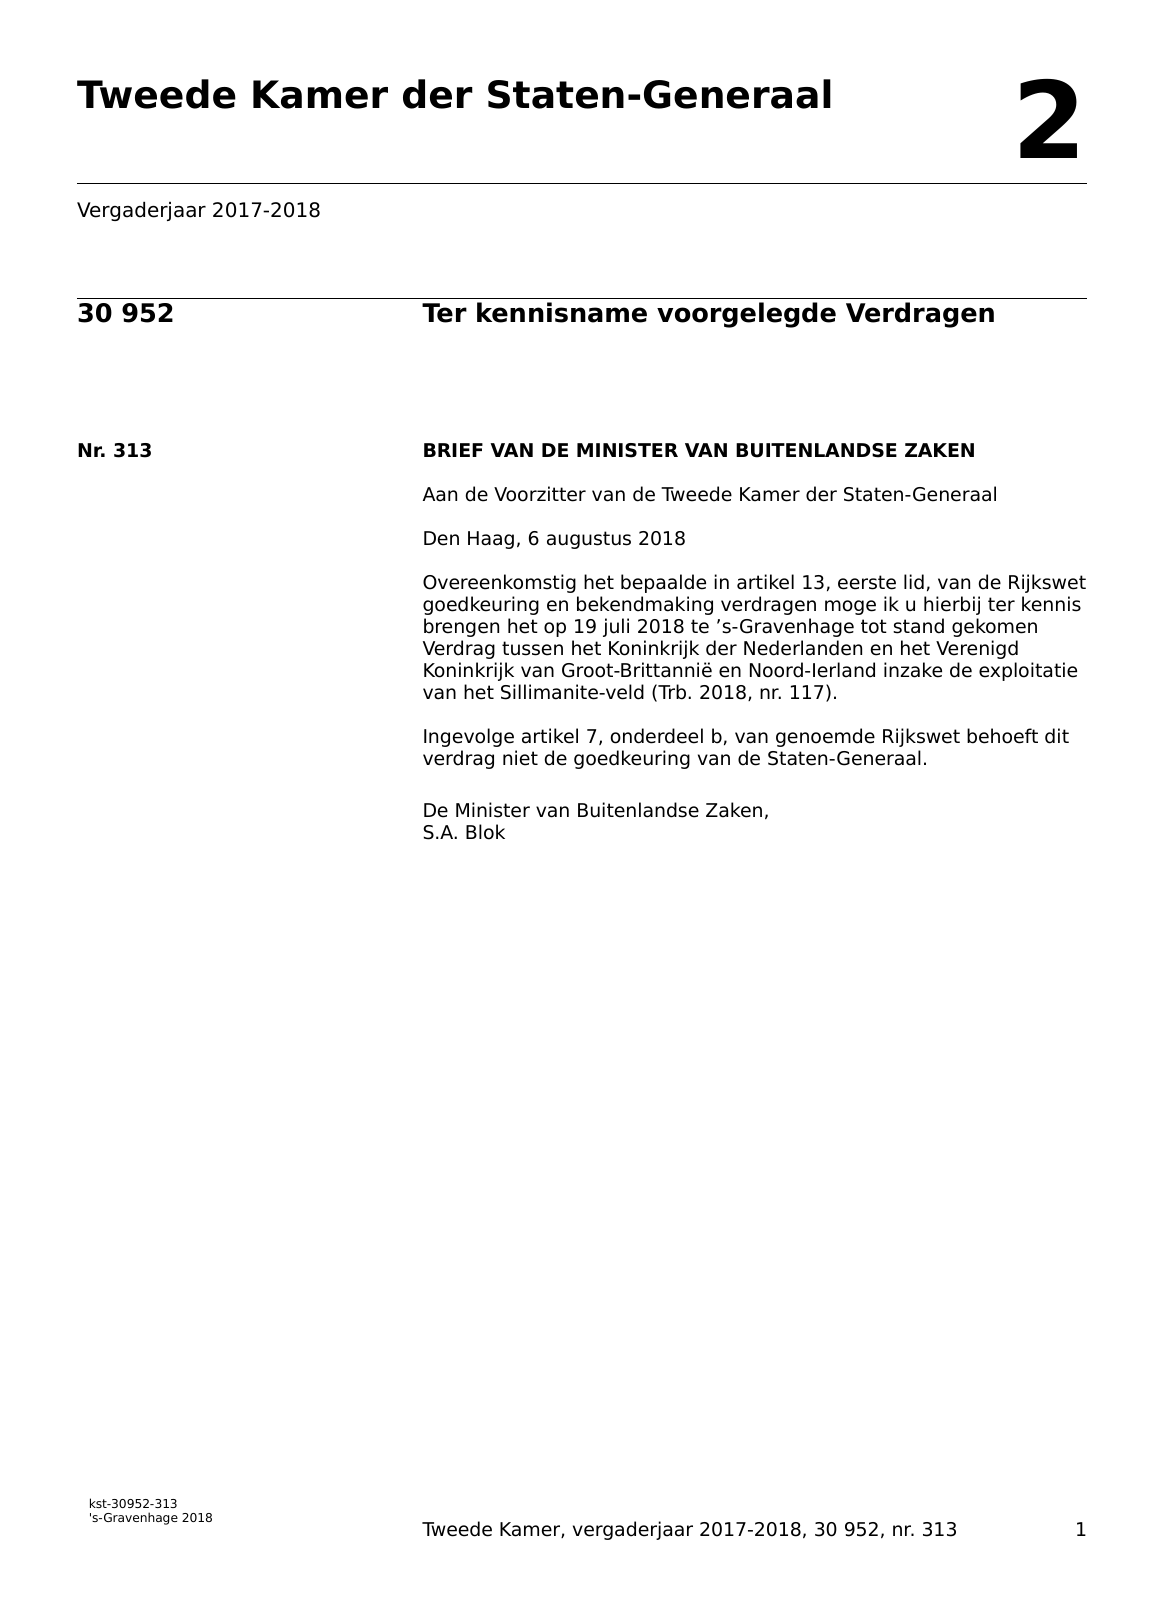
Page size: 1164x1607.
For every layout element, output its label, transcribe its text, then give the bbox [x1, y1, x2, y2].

table_cell Vergaderjaar 2017-2018 [77, 184, 1087, 298]
subtitle Nr. 313 BRIEF VAN DE MINISTER VAN BUITENLANDSE ZAKEN [77, 440, 1087, 462]
text Ingevolge artikel 7, onderdeel b, van genoemde Rijkswet behoeft dit verdrag niet de goedkeuring van de Staten-Generaal. [422, 726, 1087, 770]
text kst-30952-313 [88, 1497, 323, 1511]
table_header Tweede Kamer der Staten-Generaal [77, 59, 886, 183]
text 's-Gravenhage 2018 [88, 1511, 323, 1525]
text Aan de Voorzitter van de Tweede Kamer der Staten-Generaal [422, 484, 1087, 506]
table_header 2 [886, 59, 1087, 183]
text Overeenkomstig het bepaalde in artikel 13, eerste lid, van de Rijkswet goedkeuring en bekendmaking verdragen moge ik u hierbij ter kennis brengen het op 19 juli 2018 te ’s-Gravenhage tot stand gekomen Verdrag tussen het Koninkrijk der Nederlanden en het Verenigd Koninkrijk van Groot-Brittannië en Noord-Ierland inzake de exploitatie van het Sillimanite-veld (Trb. 2018, nr. 117). [422, 572, 1087, 704]
text Den Haag, 6 augustus 2018 [422, 528, 1087, 550]
subtitle 30 952 Ter kennisname voorgelegde Verdragen [77, 299, 1087, 329]
text De Minister van Buitenlandse Zaken, S.A. Blok [422, 800, 1087, 844]
